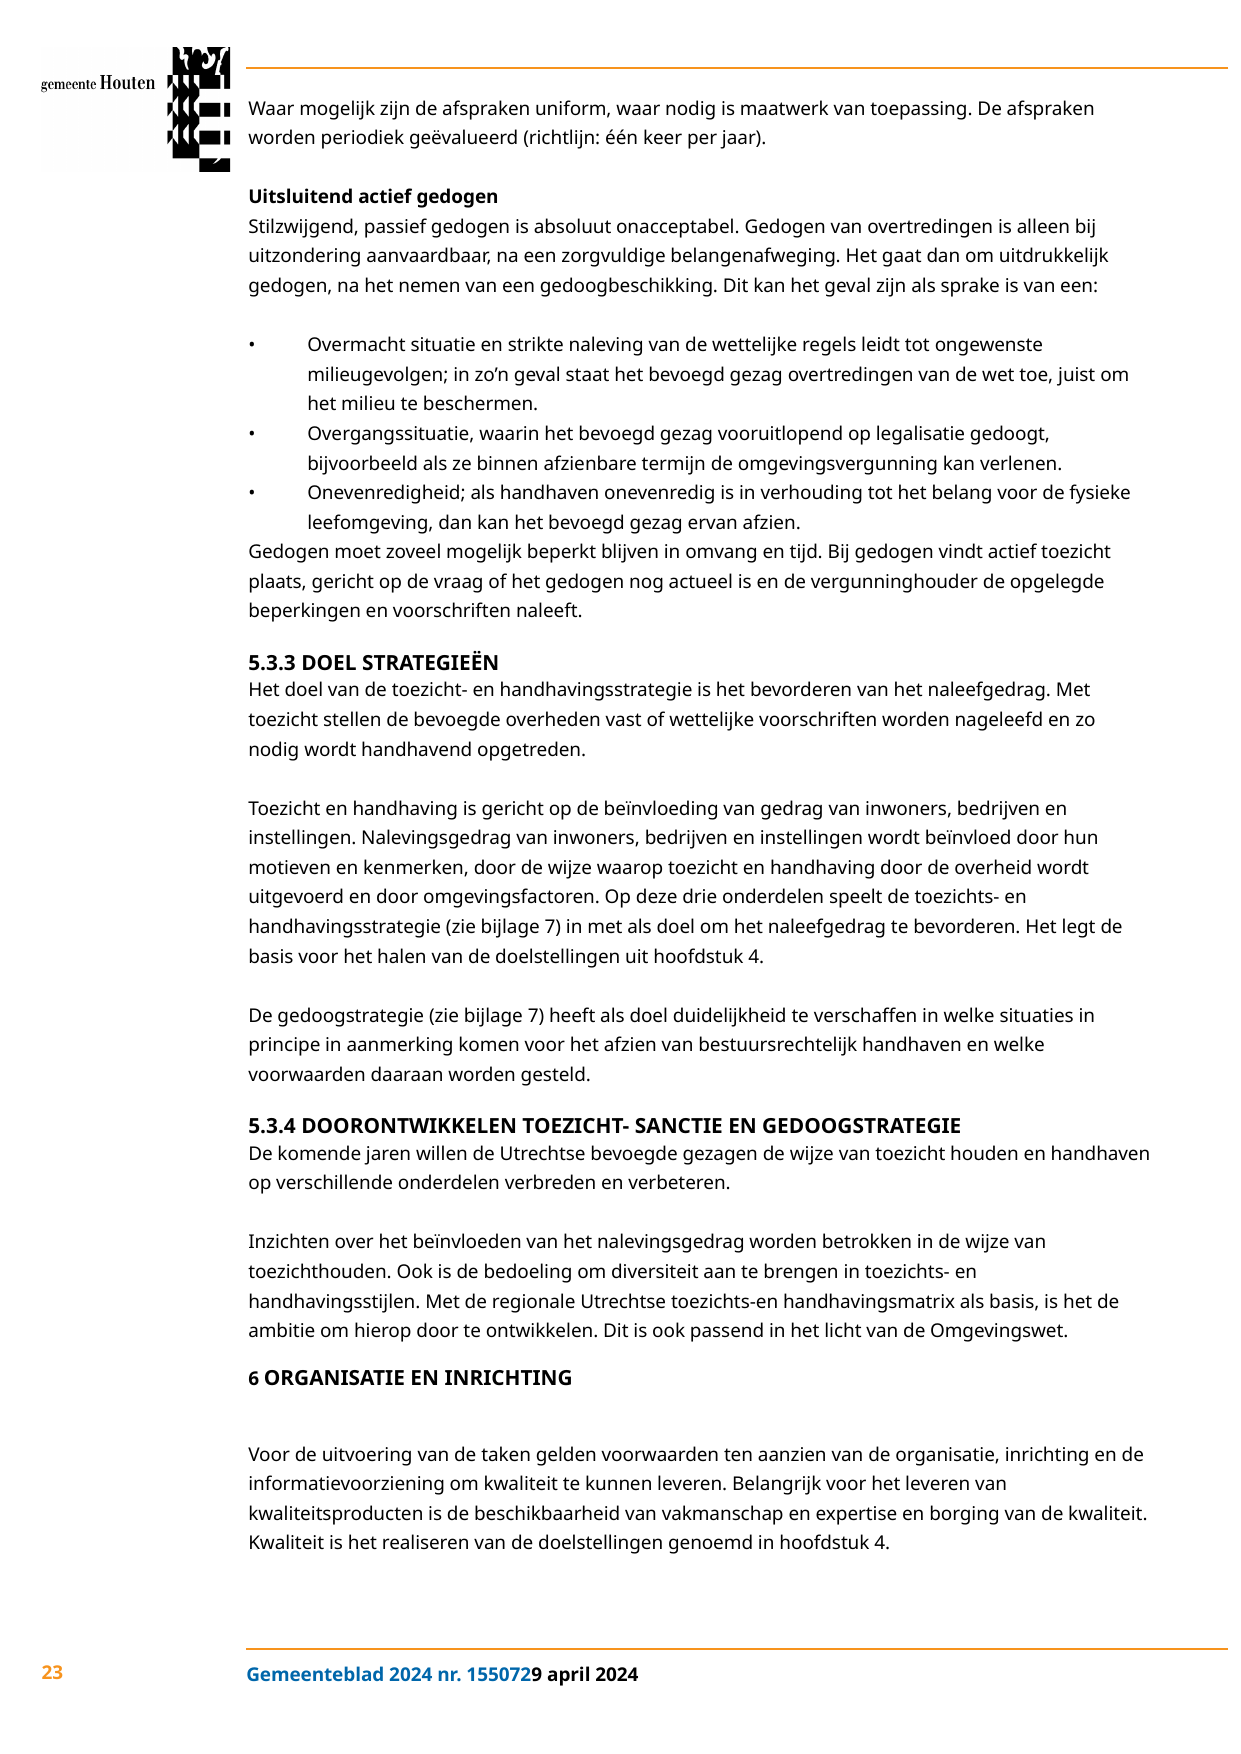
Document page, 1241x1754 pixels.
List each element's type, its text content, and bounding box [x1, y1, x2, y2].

text 6 ORGANISATIE EN INRICHTING [248, 1363, 1152, 1392]
text Toezicht en handhaving is gericht op de beïnvloeding van gedrag van inwoners, bedrijven en instellingen. Nalevingsgedrag van inwoners, bedrijven en instellingen wordt beïnvloed door hun motieven en kenmerken, door de wijze waarop toezicht en handhaving door de overheid wordt uitgevoerd en door omgevingsfactoren. Op deze drie onderdelen speelt de toezichts- en handhavingsstrategie (zie bijlage 7) in met als doel om het naleefgedrag te bevorderen. Het legt de basis voor het halen van de doelstellingen uit hoofdstuk 4. [248, 795, 1152, 968]
text 5.3.4 DOORONTWIKKELEN TOEZICHT- SANCTIE EN GEDOOGSTRATEGIE [248, 1112, 1152, 1140]
text De komende jaren willen de Utrechtse bevoegde gezagen de wijze van toezicht houden en handhaven op verschillende onderdelen verbreden en verbeteren. [248, 1140, 1152, 1195]
list Overmacht situatie en strikte naleving van de wettelijke regels leidt tot ongewenste milieugevolgen; in zo’n geval staat het bevoegd gezag overtredingen van de wet toe, juist om het milieu te beschermen. [248, 331, 1152, 416]
text De gedoogstrategie (zie bijlage 7) heeft als doel duidelijkheid te verschaffen in welke situaties in principe in aanmerking komen voor het afzien van bestuursrechtelijk handhaven en welke voorwaarden daaraan worden gesteld. [248, 1002, 1152, 1087]
text Inzichten over het beïnvloeden van het nalevingsgedrag worden betrokken in de wijze van toezichthouden. Ook is de bedoeling om diversiteit aan te brengen in toezichts- en handhavingsstijlen. Met de regionale Utrechtse toezichts-en handhavingsmatrix als basis, is het de ambitie om hierop door te ontwikkelen. Dit is ook passend in het licht van de Omgevingswet. [248, 1229, 1152, 1343]
text Het doel van de toezicht- en handhavingsstrategie is het bevorderen van het naleefgedrag. Met toezicht stellen de bevoegde overheden vast of wettelijke voorschriften worden nageleefd en zo nodig wordt handhavend opgetreden. [248, 677, 1152, 761]
text Stilzwijgend, passief gedogen is absoluut onacceptabel. Gedogen van overtredingen is alleen bij uitzondering aanvaardbaar, na een zorgvuldige belangenafweging. Het gaat dan om uitdrukkelijk gedogen, na het nemen van een gedoogbeschikking. Dit kan het geval zijn als sprake is van een: [248, 213, 1152, 298]
text 5.3.3 DOEL STRATEGIEËN [248, 648, 1152, 677]
list Onevenredigheid; als handhaven onevenredig is in verhouding tot het belang voor de fysieke leefomgeving, dan kan het bevoegd gezag ervan afzien. [248, 479, 1152, 535]
text Gedogen moet zoveel mogelijk beperkt blijven in omvang en tijd. Bij gedogen vindt actief toezicht plaats, gericht op de vraag of het gedogen nog actueel is en de vergunninghouder de opgelegde beperkingen en voorschriften naleeft. [248, 538, 1152, 623]
picture [41, 47, 231, 172]
list Overgangssituatie, waarin het bevoegd gezag vooruitlopend op legalisatie gedoogt, bijvoorbeeld als ze binnen afzienbare termijn de omgevingsvergunning kan verlenen. [248, 420, 1152, 476]
text Waar mogelijk zijn de afspraken uniform, waar nodig is maatwerk van toepassing. De afspraken worden periodiek geëvalueerd (richtlijn: één keer per jaar). [248, 95, 1152, 150]
text Voor de uitvoering van de taken gelden voorwaarden ten aanzien van de organisatie, inrichting en de informatievoorziening om kwaliteit te kunnen leveren. Belangrijk voor het leveren van kwaliteitsproducten is de beschikbaarheid van vakmanschap en expertise en borging van de kwaliteit. Kwaliteit is het realiseren van de doelstellingen genoemd in hoofdstuk 4. [248, 1441, 1152, 1555]
text Uitsluitend actief gedogen [248, 183, 1152, 209]
